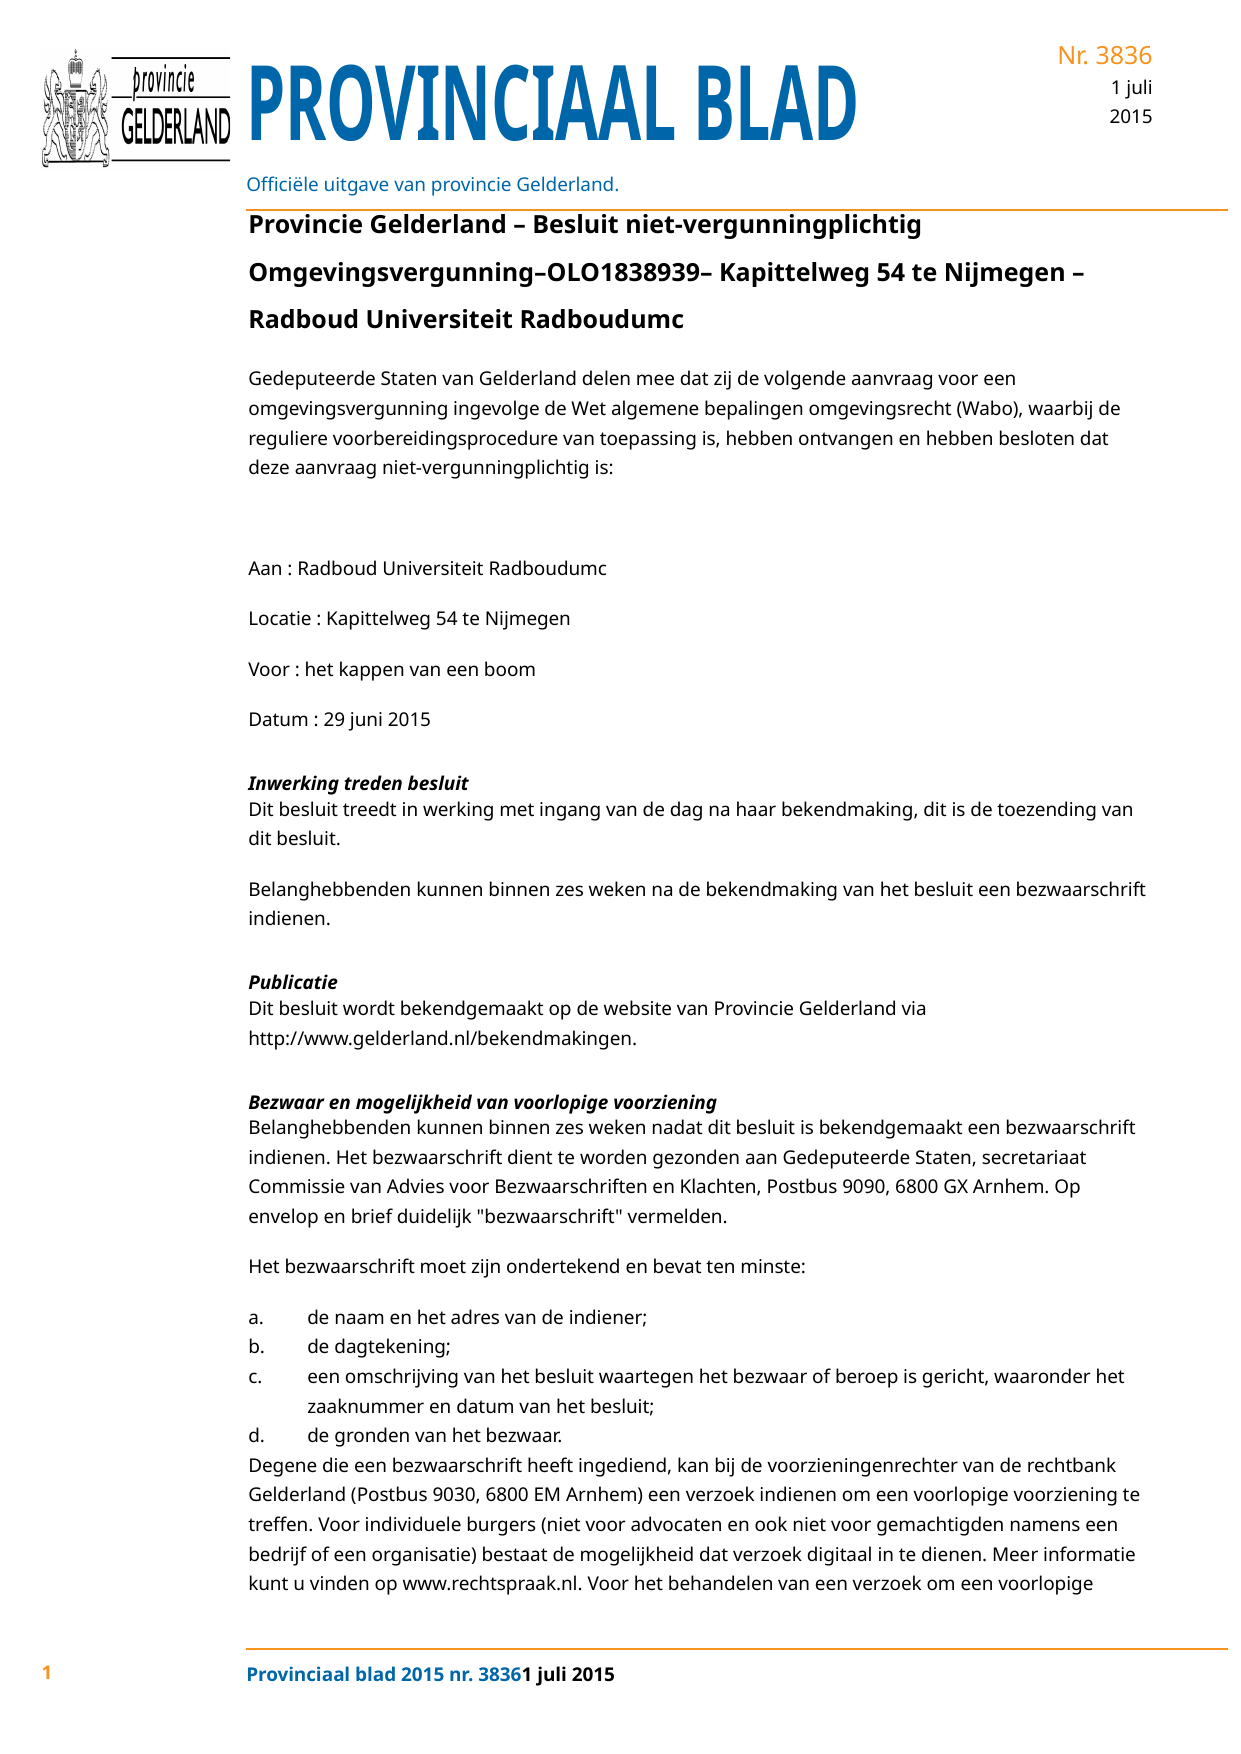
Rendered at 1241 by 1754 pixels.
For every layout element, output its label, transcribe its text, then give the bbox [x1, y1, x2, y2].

text Publicatie [248, 969, 1152, 995]
text Dit besluit wordt bekendgemaakt op de website van Provincie Gelderland via http://www.gelderland.nl/bekendmakingen. [248, 995, 1152, 1051]
list een omschrijving van het besluit waartegen het bezwaar of beroep is gericht, waaronder het zaaknummer en datum van het besluit; [248, 1363, 1152, 1419]
text Het bezwaarschrift moet zijn ondertekend en bevat ten minste: [248, 1254, 1152, 1279]
text Voor : het kappen van een boom [248, 656, 1152, 682]
list de gronden van het bezwaar. [248, 1422, 1152, 1448]
text Locatie : Kapittelweg 54 te Nijmegen [248, 606, 1152, 631]
text Provincie Gelderland – Besluit niet-vergunningplichtig Omgevingsvergunning–OLO1838939– Kapittelweg 54 te Nijmegen – Radboud Universiteit Radboudumc [248, 211, 1152, 336]
list de naam en het adres van de indiener; [248, 1304, 1152, 1330]
text Belanghebbenden kunnen binnen zes weken nadat dit besluit is bekendgemaakt een bezwaarschrift indienen. Het bezwaarschrift dient te worden gezonden aan Gedeputeerde Staten, secretariaat Commissie van Advies voor Bezwaarschriften en Klachten, Postbus 9090, 6800 GX Arnhem. Op envelop en brief duidelijk "bezwaarschrift" vermelden. [248, 1114, 1152, 1229]
text Dit besluit treedt in werking met ingang van de dag na haar bekendmaking, dit is de toezending van dit besluit. [248, 796, 1152, 851]
text Gedeputeerde Staten van Gelderland delen mee dat zij de volgende aanvraag voor een omgevingsvergunning ingevolge de Wet algemene bepalingen omgevingsrecht (Wabo), waarbij de reguliere voorbereidingsprocedure van toepassing is, hebben ontvangen en hebben besloten dat deze aanvraag niet-vergunningplichtig is: [248, 366, 1152, 480]
text Inwerking treden besluit [248, 770, 1152, 796]
picture [41, 47, 231, 172]
text Bezwaar en mogelijkheid van voorlopige voorziening [248, 1089, 1152, 1114]
text Aan : Radboud Universiteit Radboudumc [248, 555, 1152, 581]
list de dagtekening; [248, 1334, 1152, 1359]
text Datum : 29 juni 2015 [248, 706, 1152, 732]
text Degene die een bezwaarschrift heeft ingediend, kan bij de voorzieningenrechter van de rechtbank Gelderland (Postbus 9030, 6800 EM Arnhem) een verzoek indienen om een voorlopige voorziening te treffen. Voor individuele burgers (niet voor advocaten en ook niet voor gemachtigden namens een bedrijf of een organisatie) bestaat de mogelijkheid dat verzoek digitaal in te dienen. Meer informatie kunt u vinden op www.rechtspraak.nl. Voor het behandelen van een verzoek om een voorlopige [248, 1452, 1152, 1596]
text Belanghebbenden kunnen binnen zes weken na de bekendmaking van het besluit een bezwaarschrift indienen. [248, 876, 1152, 931]
